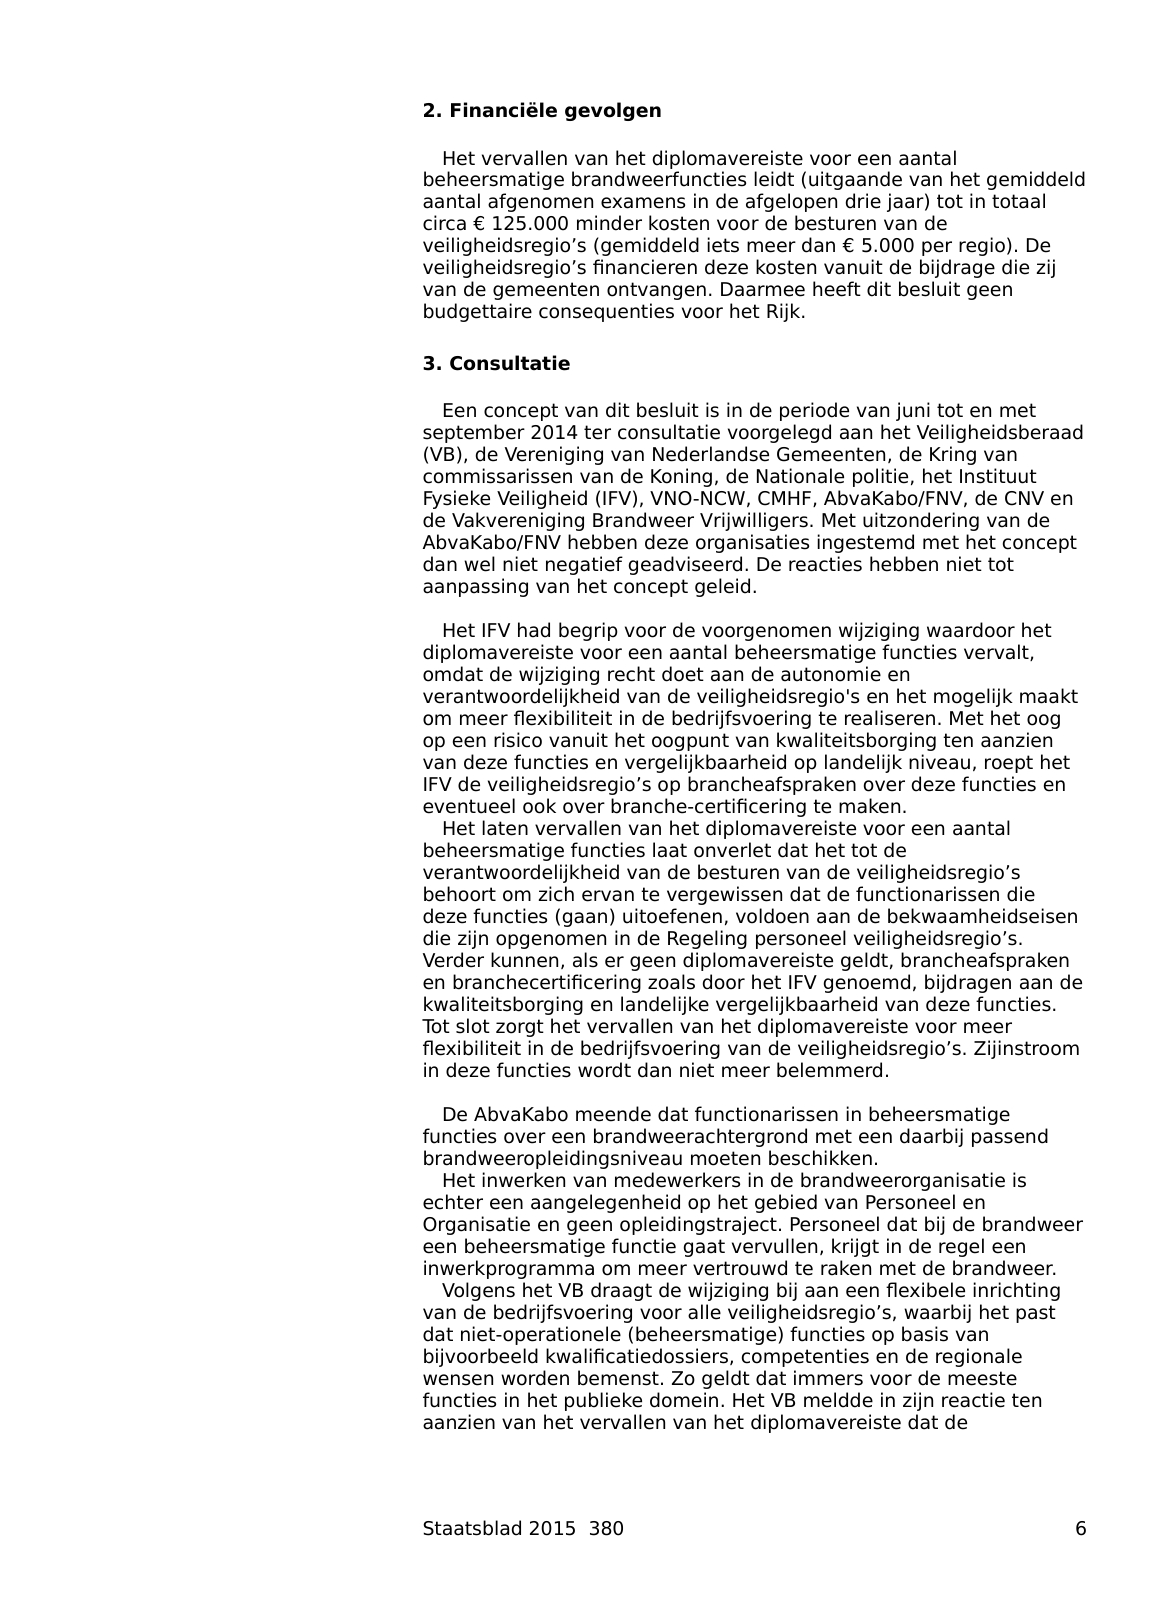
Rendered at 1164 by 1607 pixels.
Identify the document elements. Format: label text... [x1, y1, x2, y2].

text Het laten vervallen van het diplomavereiste voor een aantal beheersmatige functies laat onverlet dat het tot de verantwoordelijkheid van de besturen van de veiligheidsregio’s behoort om zich ervan te vergewissen dat de functionarissen die deze functies (gaan) uitoefenen, voldoen aan de bekwaamheidseisen die zijn opgenomen in de Regeling personeel veiligheidsregio’s. Verder kunnen, als er geen diplomavereiste geldt, brancheafspraken en branchecertificering zoals door het IFV genoemd, bijdragen aan de kwaliteitsborging en landelijke vergelijkbaarheid van deze functies. Tot slot zorgt het vervallen van het diplomavereiste voor meer flexibiliteit in de bedrijfsvoering van de veiligheidsregio’s. Zijinstroom in deze functies wordt dan niet meer belemmerd. [422, 818, 1087, 1082]
text Het IFV had begrip voor de voorgenomen wijziging waardoor het diplomavereiste voor een aantal beheersmatige functies vervalt, omdat de wijziging recht doet aan de autonomie en verantwoordelijkheid van de veiligheidsregio's en het mogelijk maakt om meer flexibiliteit in de bedrijfsvoering te realiseren. Met het oog op een risico vanuit het oogpunt van kwaliteitsborging ten aanzien van deze functies en vergelijkbaarheid op landelijk niveau, roept het IFV de veiligheidsregio’s op brancheafspraken over deze functies en eventueel ook over branche-certificering te maken. [422, 620, 1087, 818]
subtitle 2. Financiële gevolgen [422, 100, 1087, 122]
subtitle 3. Consultatie [422, 353, 1087, 375]
text Het inwerken van medewerkers in de brandweerorganisatie is echter een aangelegenheid op het gebied van Personeel en Organisatie en geen opleidingstraject. Personeel dat bij de brandweer een beheersmatige functie gaat vervullen, krijgt in de regel een inwerkprogramma om meer vertrouwd te raken met de brandweer. [422, 1170, 1087, 1280]
text Volgens het VB draagt de wijziging bij aan een flexibele inrichting van de bedrijfsvoering voor alle veiligheidsregio’s, waarbij het past dat niet-operationele (beheersmatige) functies op basis van bijvoorbeeld kwalificatiedossiers, competenties en de regionale wensen worden bemenst. Zo geldt dat immers voor de meeste functies in het publieke domein. Het VB meldde in zijn reactie ten aanzien van het vervallen van het diplomavereiste dat de [422, 1280, 1087, 1434]
text Een concept van dit besluit is in de periode van juni tot en met september 2014 ter consultatie voorgelegd aan het Veiligheidsberaad (VB), de Vereniging van Nederlandse Gemeenten, de Kring van commissarissen van de Koning, de Nationale politie, het Instituut Fysieke Veiligheid (IFV), VNO-NCW, CMHF, AbvaKabo/FNV, de CNV en de Vakvereniging Brandweer Vrijwilligers. Met uitzondering van de AbvaKabo/FNV hebben deze organisaties ingestemd met het concept dan wel niet negatief geadviseerd. De reacties hebben niet tot aanpassing van het concept geleid. [422, 400, 1087, 598]
text De AbvaKabo meende dat functionarissen in beheersmatige functies over een brandweerachtergrond met een daarbij passend brandweeropleidingsniveau moeten beschikken. [422, 1104, 1087, 1170]
text Het vervallen van het diplomavereiste voor een aantal beheersmatige brandweerfuncties leidt (uitgaande van het gemiddeld aantal afgenomen examens in de afgelopen drie jaar) tot in totaal circa € 125.000 minder kosten voor de besturen van de veiligheidsregio’s (gemiddeld iets meer dan € 5.000 per regio). De veiligheidsregio’s financieren deze kosten vanuit de bijdrage die zij van de gemeenten ontvangen. Daarmee heeft dit besluit geen budgettaire consequenties voor het Rijk. [422, 147, 1087, 323]
